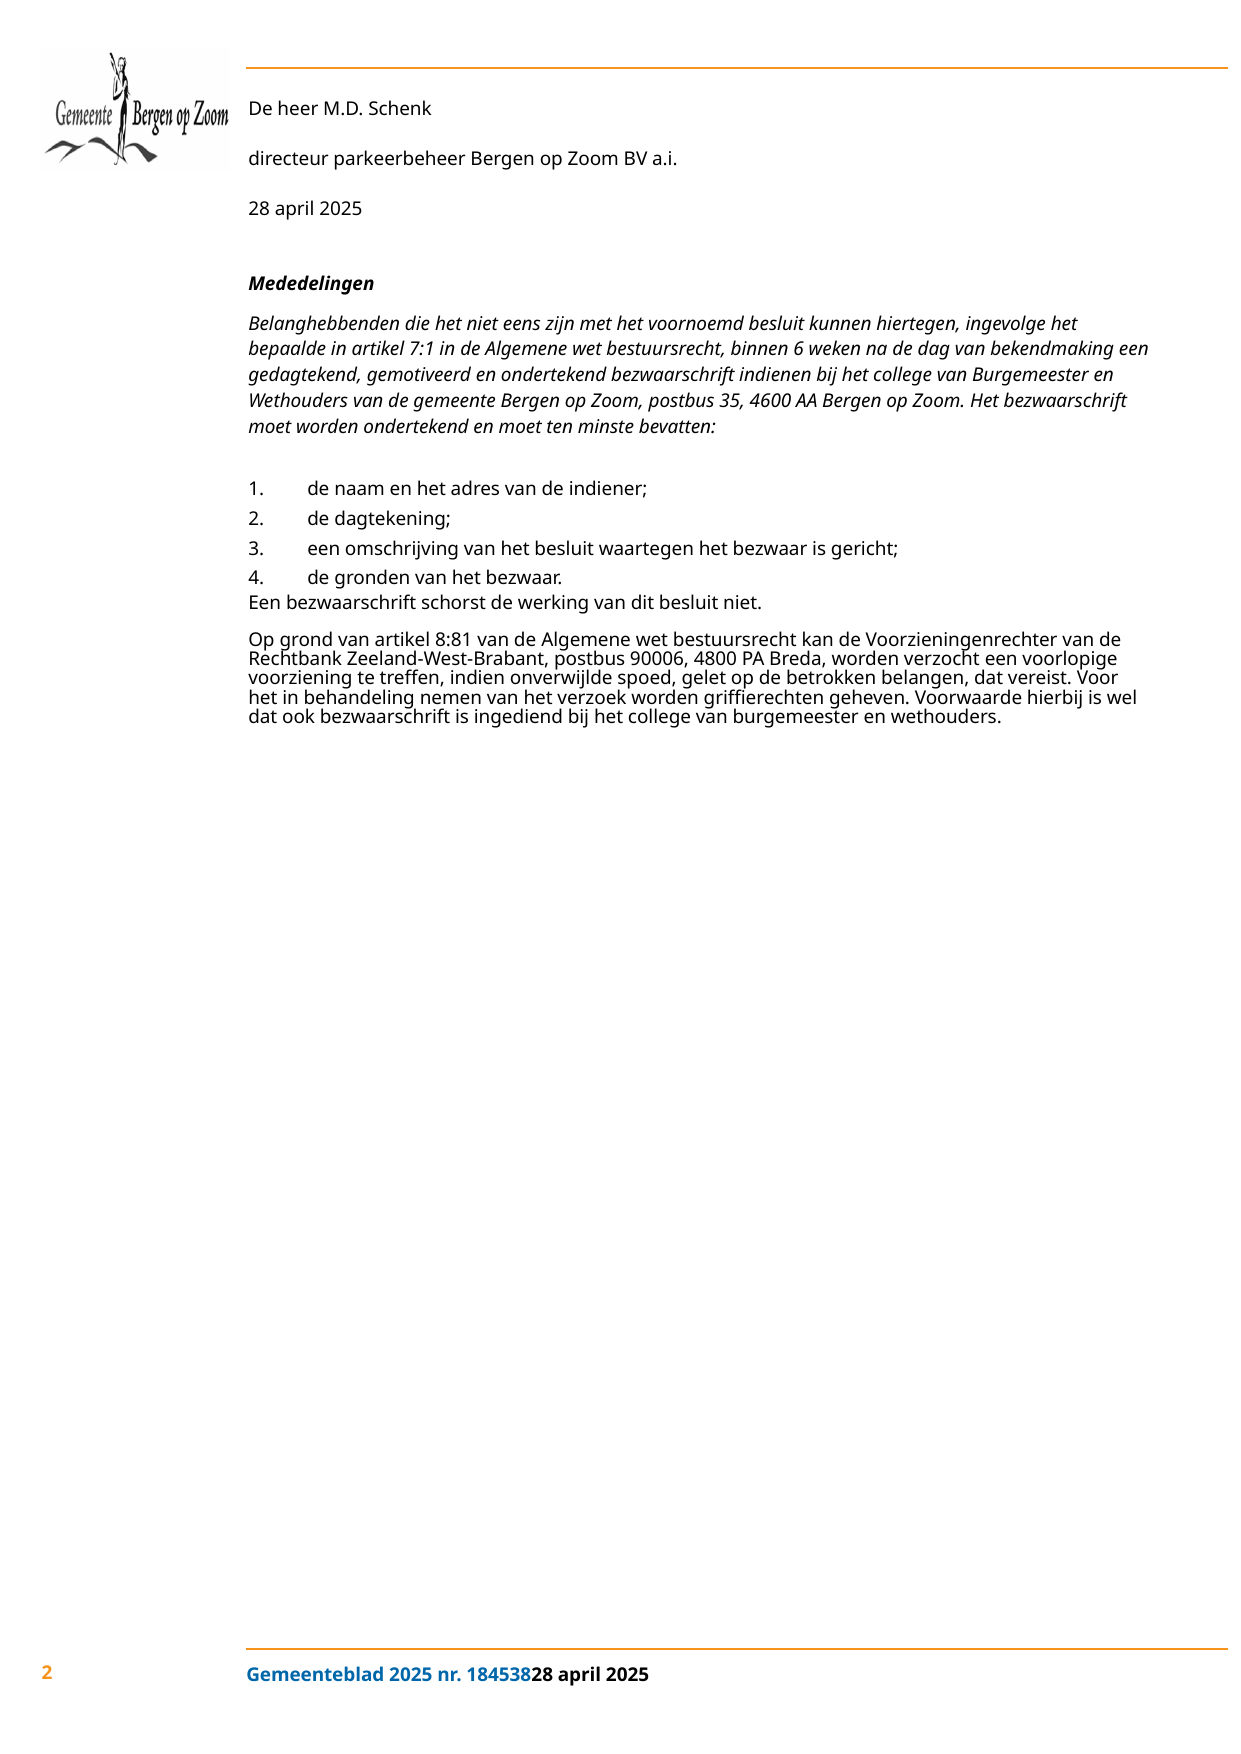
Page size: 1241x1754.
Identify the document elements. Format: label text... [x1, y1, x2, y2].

list de gronden van het bezwaar. [248, 564, 1152, 590]
text directeur parkeerbeheer Bergen op Zoom BV a.i. [248, 145, 1152, 171]
text 28 april 2025 [248, 196, 1152, 221]
picture [41, 47, 231, 172]
text Mededelingen [248, 271, 1152, 296]
text Belanghebbenden die het niet eens zijn met het voornoemd besluit kunnen hiertegen, ingevolge het bepaalde in artikel 7:1 in de Algemene wet bestuursrecht, binnen 6 weken na de dag van bekendmaking een gedagtekend, gemotiveerd en ondertekend bezwaarschrift indienen bij het college van Burgemeester en Wethouders van de gemeente Bergen op Zoom, postbus 35, 4600 AA Bergen op Zoom. Het bezwaarschrift moet worden ondertekend en moet ten minste bevatten: [248, 310, 1152, 438]
list een omschrijving van het besluit waartegen het bezwaar is gericht; [248, 535, 1152, 560]
text Een bezwaarschrift schorst de werking van dit besluit niet. [248, 594, 1152, 613]
list de dagtekening; [248, 505, 1152, 531]
text Op grond van artikel 8:81 van de Algemene wet bestuursrecht kan de Voorzieningenrechter van de Rechtbank Zeeland-West-Brabant, postbus 90006, 4800 PA Breda, worden verzocht een voorlopige voorziening te treffen, indien onverwijlde spoed, gelet op de betrokken belangen, dat vereist. Voor het in behandeling nemen van het verzoek worden griffierechten geheven. Voorwaarde hierbij is wel dat ook bezwaarschrift is ingediend bij het college van burgemeester en wethouders. [248, 631, 1152, 727]
list de naam en het adres van de indiener; [248, 476, 1152, 501]
text De heer M.D. Schenk [248, 95, 1152, 121]
